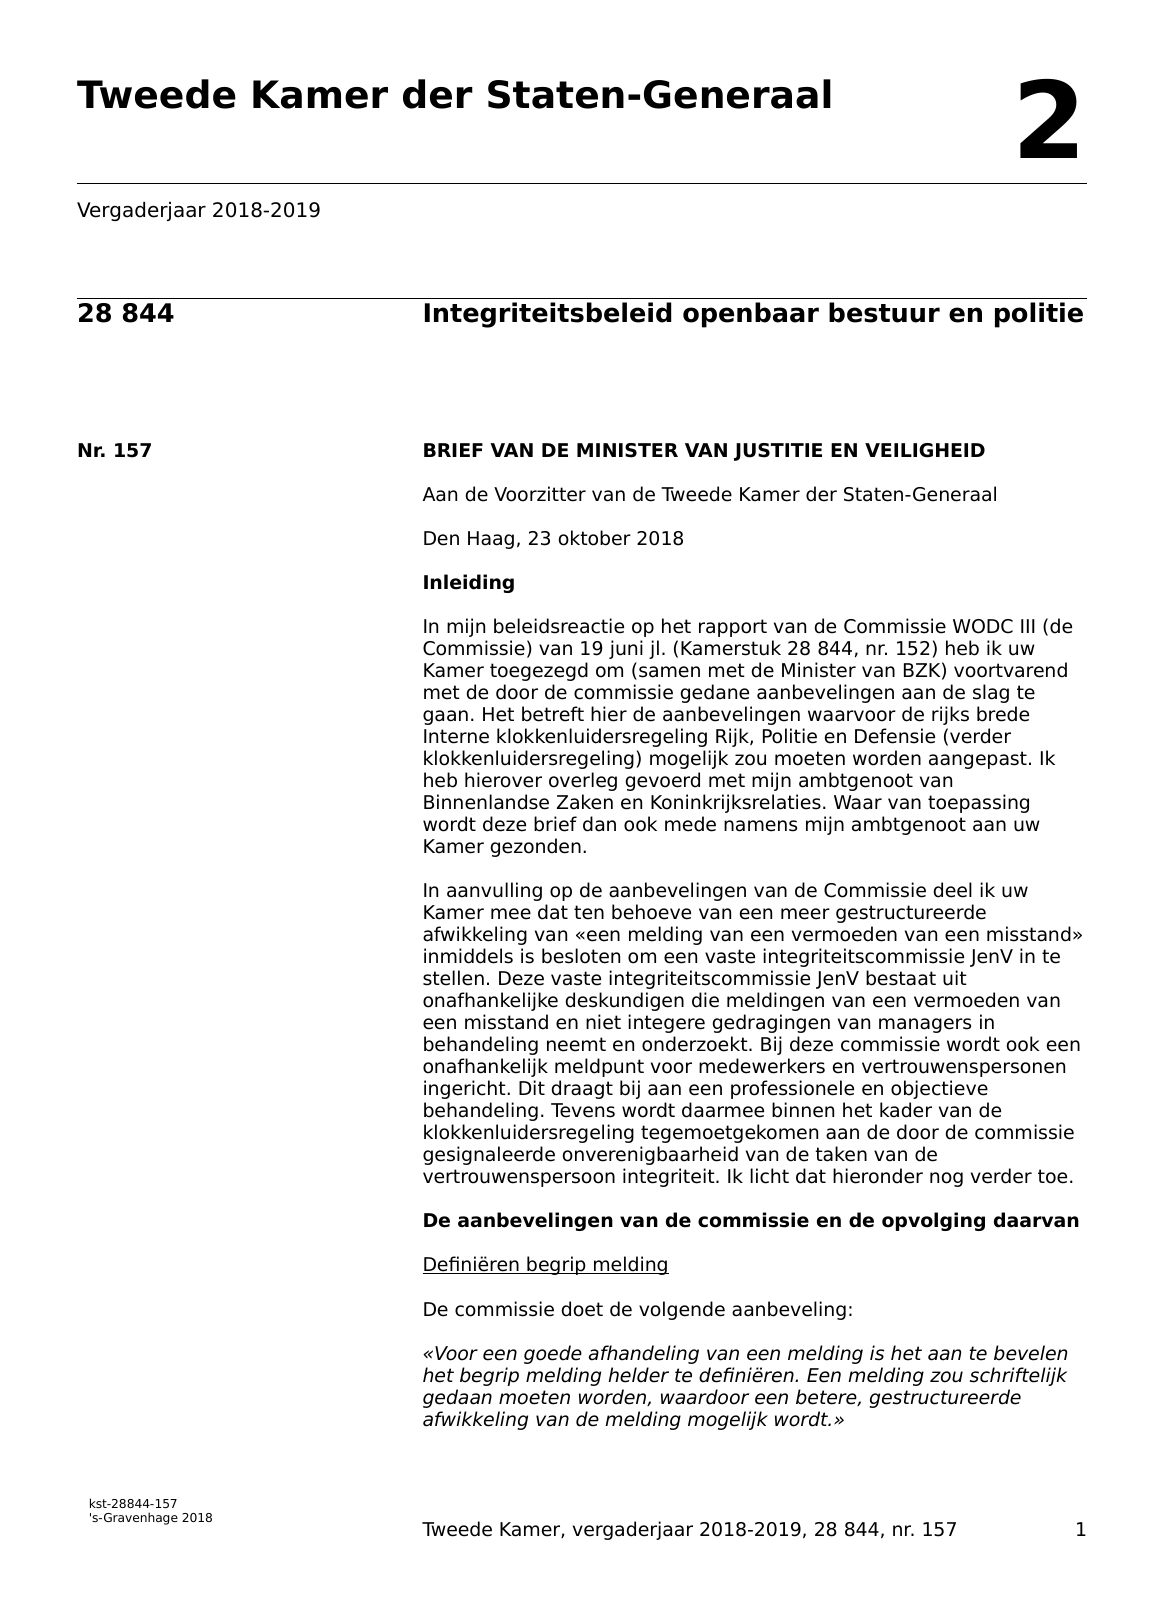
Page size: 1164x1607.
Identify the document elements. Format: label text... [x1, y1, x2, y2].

subtitle De aanbevelingen van de commissie en de opvolging daarvan [422, 1210, 1087, 1232]
text kst-28844-157 [88, 1497, 323, 1511]
text 's-Gravenhage 2018 [88, 1511, 323, 1525]
subtitle Definiëren begrip melding [422, 1254, 1087, 1276]
table_cell Vergaderjaar 2018-2019 [77, 184, 1087, 298]
text Aan de Voorzitter van de Tweede Kamer der Staten-Generaal [422, 484, 1087, 506]
text «Voor een goede afhandeling van een melding is het aan te bevelen het begrip melding helder te definiëren. Een melding zou schriftelijk gedaan moeten worden, waardoor een betere, gestructureerde afwikkeling van de melding mogelijk wordt.» [422, 1343, 1087, 1431]
table_header 2 [886, 59, 1087, 183]
text Den Haag, 23 oktober 2018 [422, 528, 1087, 550]
subtitle 28 844 Integriteitsbeleid openbaar bestuur en politie [77, 299, 1087, 329]
text De commissie doet de volgende aanbeveling: [422, 1298, 1087, 1321]
subtitle Nr. 157 BRIEF VAN DE MINISTER VAN JUSTITIE EN VEILIGHEID [77, 440, 1087, 462]
subtitle Inleiding [422, 572, 1087, 594]
table_header Tweede Kamer der Staten-Generaal [77, 59, 886, 183]
text In aanvulling op de aanbevelingen van de Commissie deel ik uw Kamer mee dat ten behoeve van een meer gestructureerde afwikkeling van «een melding van een vermoeden van een misstand» inmiddels is besloten om een vaste integriteitscommissie JenV in te stellen. Deze vaste integriteitscommissie JenV bestaat uit onafhankelijke deskundigen die meldingen van een vermoeden van een misstand en niet integere gedragingen van managers in behandeling neemt en onderzoekt. Bij deze commissie wordt ook een onafhankelijk meldpunt voor medewerkers en vertrouwenspersonen ingericht. Dit draagt bij aan een professionele en objectieve behandeling. Tevens wordt daarmee binnen het kader van de klokkenluidersregeling tegemoetgekomen aan de door de commissie gesignaleerde onverenigbaarheid van de taken van de vertrouwenspersoon integriteit. Ik licht dat hieronder nog verder toe. [422, 880, 1087, 1188]
text In mijn beleidsreactie op het rapport van de Commissie WODC III (de Commissie) van 19 juni jl. (Kamerstuk 28 844, nr. 152) heb ik uw Kamer toegezegd om (samen met de Minister van BZK) voortvarend met de door de commissie gedane aanbevelingen aan de slag te gaan. Het betreft hier de aanbevelingen waarvoor de rijks brede Interne klokkenluidersregeling Rijk, Politie en Defensie (verder klokkenluidersregeling) mogelijk zou moeten worden aangepast. Ik heb hierover overleg gevoerd met mijn ambtgenoot van Binnenlandse Zaken en Koninkrijksrelaties. Waar van toepassing wordt deze brief dan ook mede namens mijn ambtgenoot aan uw Kamer gezonden. [422, 616, 1087, 858]
